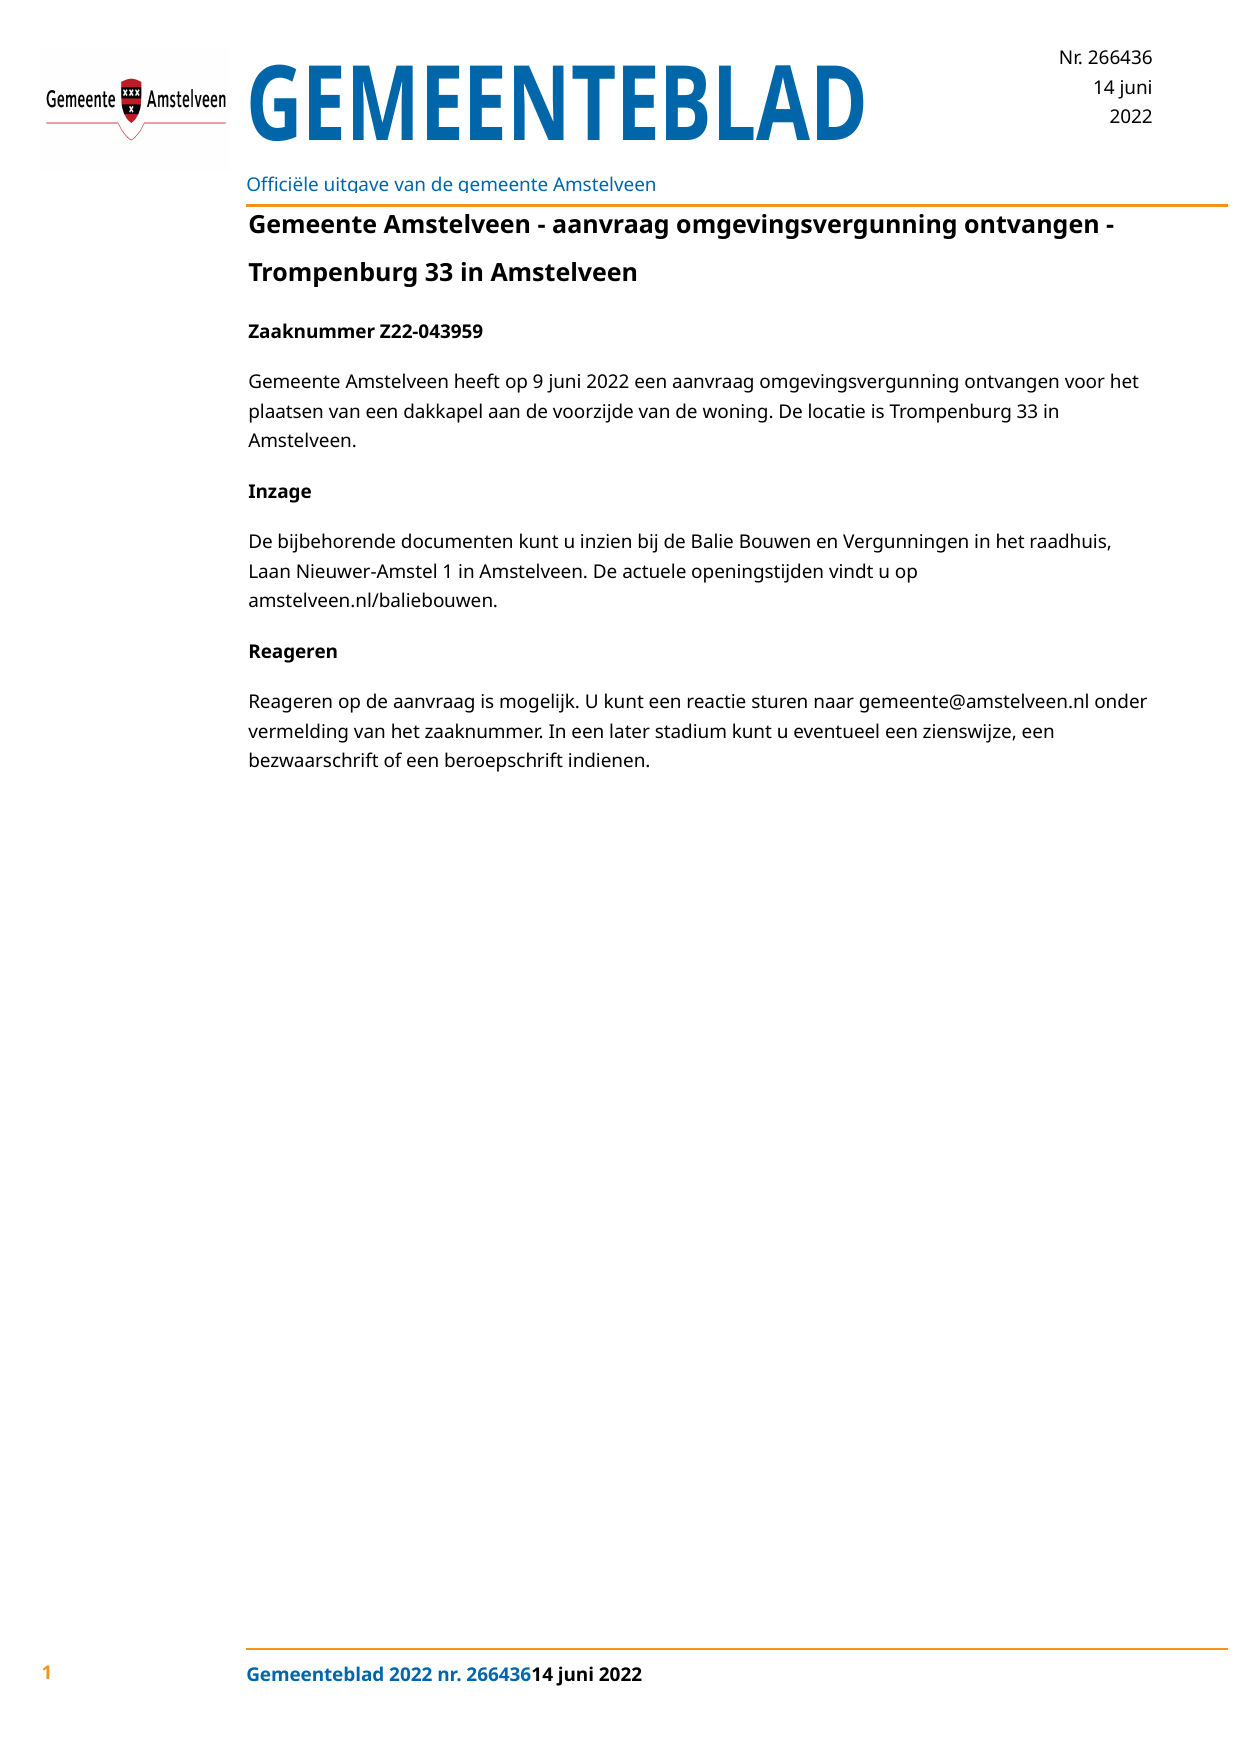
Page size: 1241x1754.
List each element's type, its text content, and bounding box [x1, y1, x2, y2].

text Reageren op de aanvraag is mogelijk. U kunt een reactie sturen naar gemeente@amstelveen.nl onder vermelding van het zaaknummer. In een later stadium kunt u eventueel een zienswijze, een bezwaarschrift of een beroepschrift indienen. [248, 688, 1152, 773]
text De bijbehorende documenten kunt u inzien bij de Balie Bouwen en Vergunningen in het raadhuis, Laan Nieuwer-Amstel 1 in Amstelveen. De actuele openingstijden vindt u op amstelveen.nl/baliebouwen. [248, 528, 1152, 613]
text Gemeente Amstelveen heeft op 9 juni 2022 een aanvraag omgevingsvergunning ontvangen voor het plaatsen van een dakkapel aan de voorzijde van de woning. De locatie is Trompenburg 33 in Amstelveen. [248, 368, 1152, 453]
text Zaaknummer Z22-043959 [248, 318, 1152, 344]
text Gemeente Amstelveen - aanvraag omgevingsvergunning ontvangen - Trompenburg 33 in Amstelveen [248, 207, 1152, 288]
text Inzage [248, 478, 1152, 504]
text Reageren [248, 638, 1152, 664]
picture [41, 47, 231, 172]
